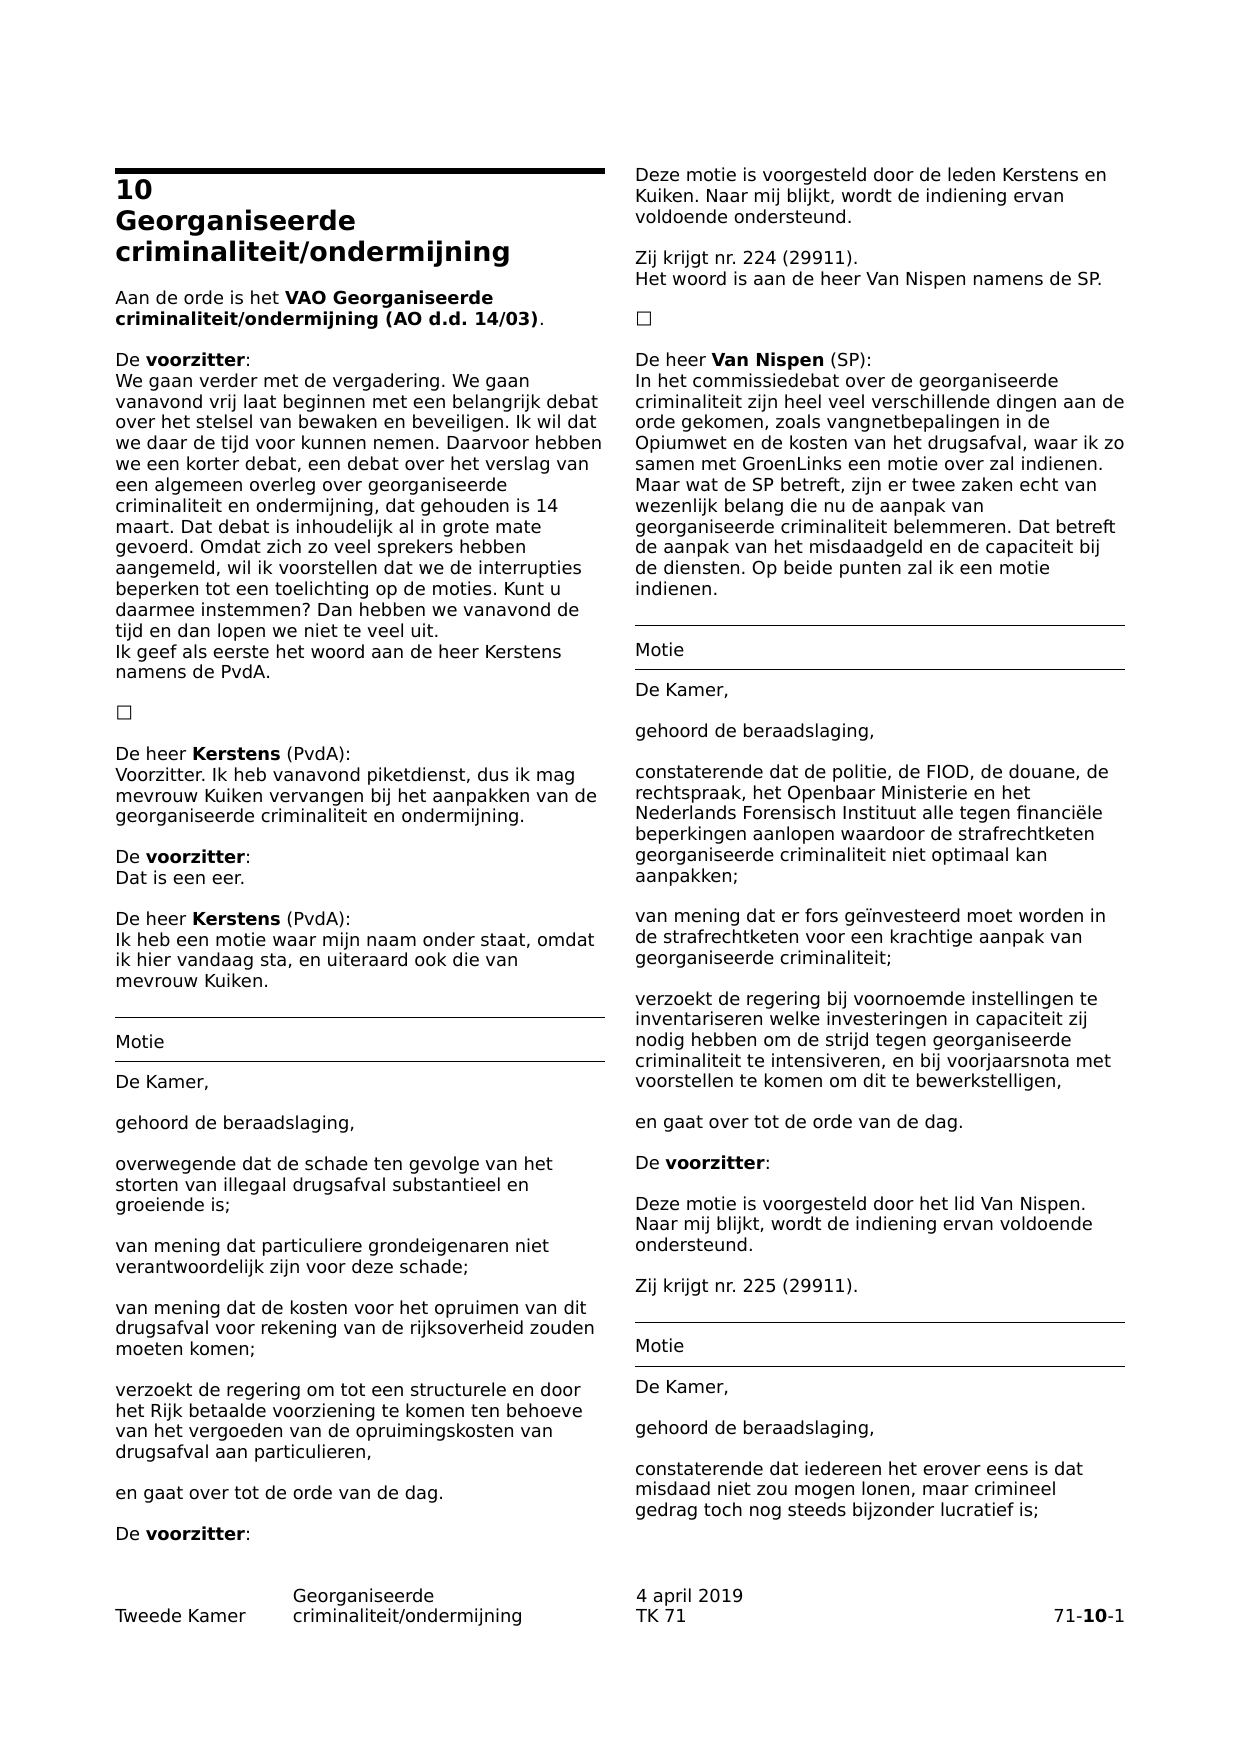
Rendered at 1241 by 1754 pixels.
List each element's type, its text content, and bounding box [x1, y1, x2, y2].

text van mening dat particuliere grondeigenaren niet verantwoordelijk zijn voor deze schade; [115, 1236, 605, 1277]
text Ik heb een motie waar mijn naam onder staat, omdat ik hier vandaag sta, en uiteraard ook die van mevrouw Kuiken. [115, 929, 605, 992]
text Deze motie is voorgesteld door het lid Van Nispen. Naar mij blijkt, wordt de indiening ervan voldoende ondersteund. [635, 1193, 1125, 1256]
text Aan de orde is het VAO Georganiseerde criminaliteit/ondermijning (AO d.d. 14/03). [115, 288, 605, 330]
text De Kamer, [115, 1072, 605, 1093]
text ⬜ [635, 309, 1125, 330]
text en gaat over tot de orde van de dag. [115, 1483, 605, 1503]
text De voorzitter: [115, 1523, 605, 1544]
text constaterende dat de politie, de FIOD, de douane, de rechtspraak, het Openbaar Ministerie en het Nederlands Forensisch Instituut alle tegen financiële beperkingen aanlopen waardoor de strafrechtketen georganiseerde criminaliteit niet optimaal kan aanpakken; [635, 762, 1125, 886]
text In het commissiedebat over de georganiseerde criminaliteit zijn heel veel verschillende dingen aan de orde gekomen, zoals vangnetbepalingen in de Opiumwet en de kosten van het drugsafval, waar ik zo samen met GroenLinks een motie over zal indienen. Maar wat de SP betreft, zijn er twee zaken echt van wezenlijk belang die nu de aanpak van georganiseerde criminaliteit belemmeren. Dat betreft de aanpak van het misdaadgeld en de capaciteit bij de diensten. Op beide punten zal ik een motie indienen. [635, 371, 1125, 600]
text gehoord de beraadslaging, [635, 1418, 1125, 1438]
text Zij krijgt nr. 224 (29911). [635, 247, 1125, 268]
text Motie [115, 1032, 605, 1052]
text De Kamer, [635, 1377, 1125, 1398]
text Het woord is aan de heer Van Nispen namens de SP. [635, 268, 1125, 289]
text Ik geef als eerste het woord aan de heer Kerstens namens de PvdA. [115, 641, 605, 683]
text De heer Kerstens (PvdA): [115, 908, 605, 929]
text De Kamer, [635, 680, 1125, 701]
text De voorzitter: [635, 1153, 1125, 1173]
text van mening dat de kosten voor het opruimen van dit drugsafval voor rekening van de rijksoverheid zouden moeten komen; [115, 1297, 605, 1360]
text gehoord de beraadslaging, [115, 1113, 605, 1134]
text De voorzitter: [115, 350, 605, 371]
text overwegende dat de schade ten gevolge van het storten van illegaal drugsafval substantieel en groeiende is; [115, 1154, 605, 1216]
text Voorzitter. Ik heb vanavond piketdienst, dus ik mag mevrouw Kuiken vervangen bij het aanpakken van de georganiseerde criminaliteit en ondermijning. [115, 764, 605, 827]
text verzoekt de regering bij voornoemde instellingen te inventariseren welke investeringen in capaciteit zij nodig hebben om de strijd tegen georganiseerde criminaliteit te intensiveren, en bij voorjaarsnota met voorstellen te komen om dit te bewerkstelligen, [635, 988, 1125, 1092]
text en gaat over tot de orde van de dag. [635, 1112, 1125, 1133]
title 10 Georganiseerde criminaliteit/ondermijning [115, 174, 605, 268]
text Dat is een eer. [115, 868, 605, 888]
text De voorzitter: [115, 847, 605, 868]
text Motie [635, 1336, 1125, 1357]
text Motie [635, 639, 1125, 660]
text van mening dat er fors geïnvesteerd moet worden in de strafrechtketen voor een krachtige aanpak van georganiseerde criminaliteit; [635, 906, 1125, 968]
text ⬜ [115, 703, 605, 724]
text De heer Kerstens (PvdA): [115, 744, 605, 764]
text De heer Van Nispen (SP): [635, 350, 1125, 371]
text Zij krijgt nr. 225 (29911). [635, 1276, 1125, 1296]
text gehoord de beraadslaging, [635, 721, 1125, 742]
text verzoekt de regering om tot een structurele en door het Rijk betaalde voorziening te komen ten behoeve van het vergoeden van de opruimingskosten van drugsafval aan particulieren, [115, 1380, 605, 1463]
text constaterende dat iedereen het erover eens is dat misdaad niet zou mogen lonen, maar crimineel gedrag toch nog steeds bijzonder lucratief is; [635, 1458, 1125, 1521]
text Deze motie is voorgesteld door de leden Kerstens en Kuiken. Naar mij blijkt, wordt de indiening ervan voldoende ondersteund. [635, 165, 1125, 227]
text We gaan verder met de vergadering. We gaan vanavond vrij laat beginnen met een belangrijk debat over het stelsel van bewaken en beveiligen. Ik wil dat we daar de tijd voor kunnen nemen. Daarvoor hebben we een korter debat, een debat over het verslag van een algemeen overleg over georganiseerde criminaliteit en ondermijning, dat gehouden is 14 maart. Dat debat is inhoudelijk al in grote mate gevoerd. Omdat zich zo veel sprekers hebben aangemeld, wil ik voorstellen dat we de interrupties beperken tot een toelichting op de moties. Kunt u daarmee instemmen? Dan hebben we vanavond de tijd en dan lopen we niet te veel uit. [115, 371, 605, 641]
